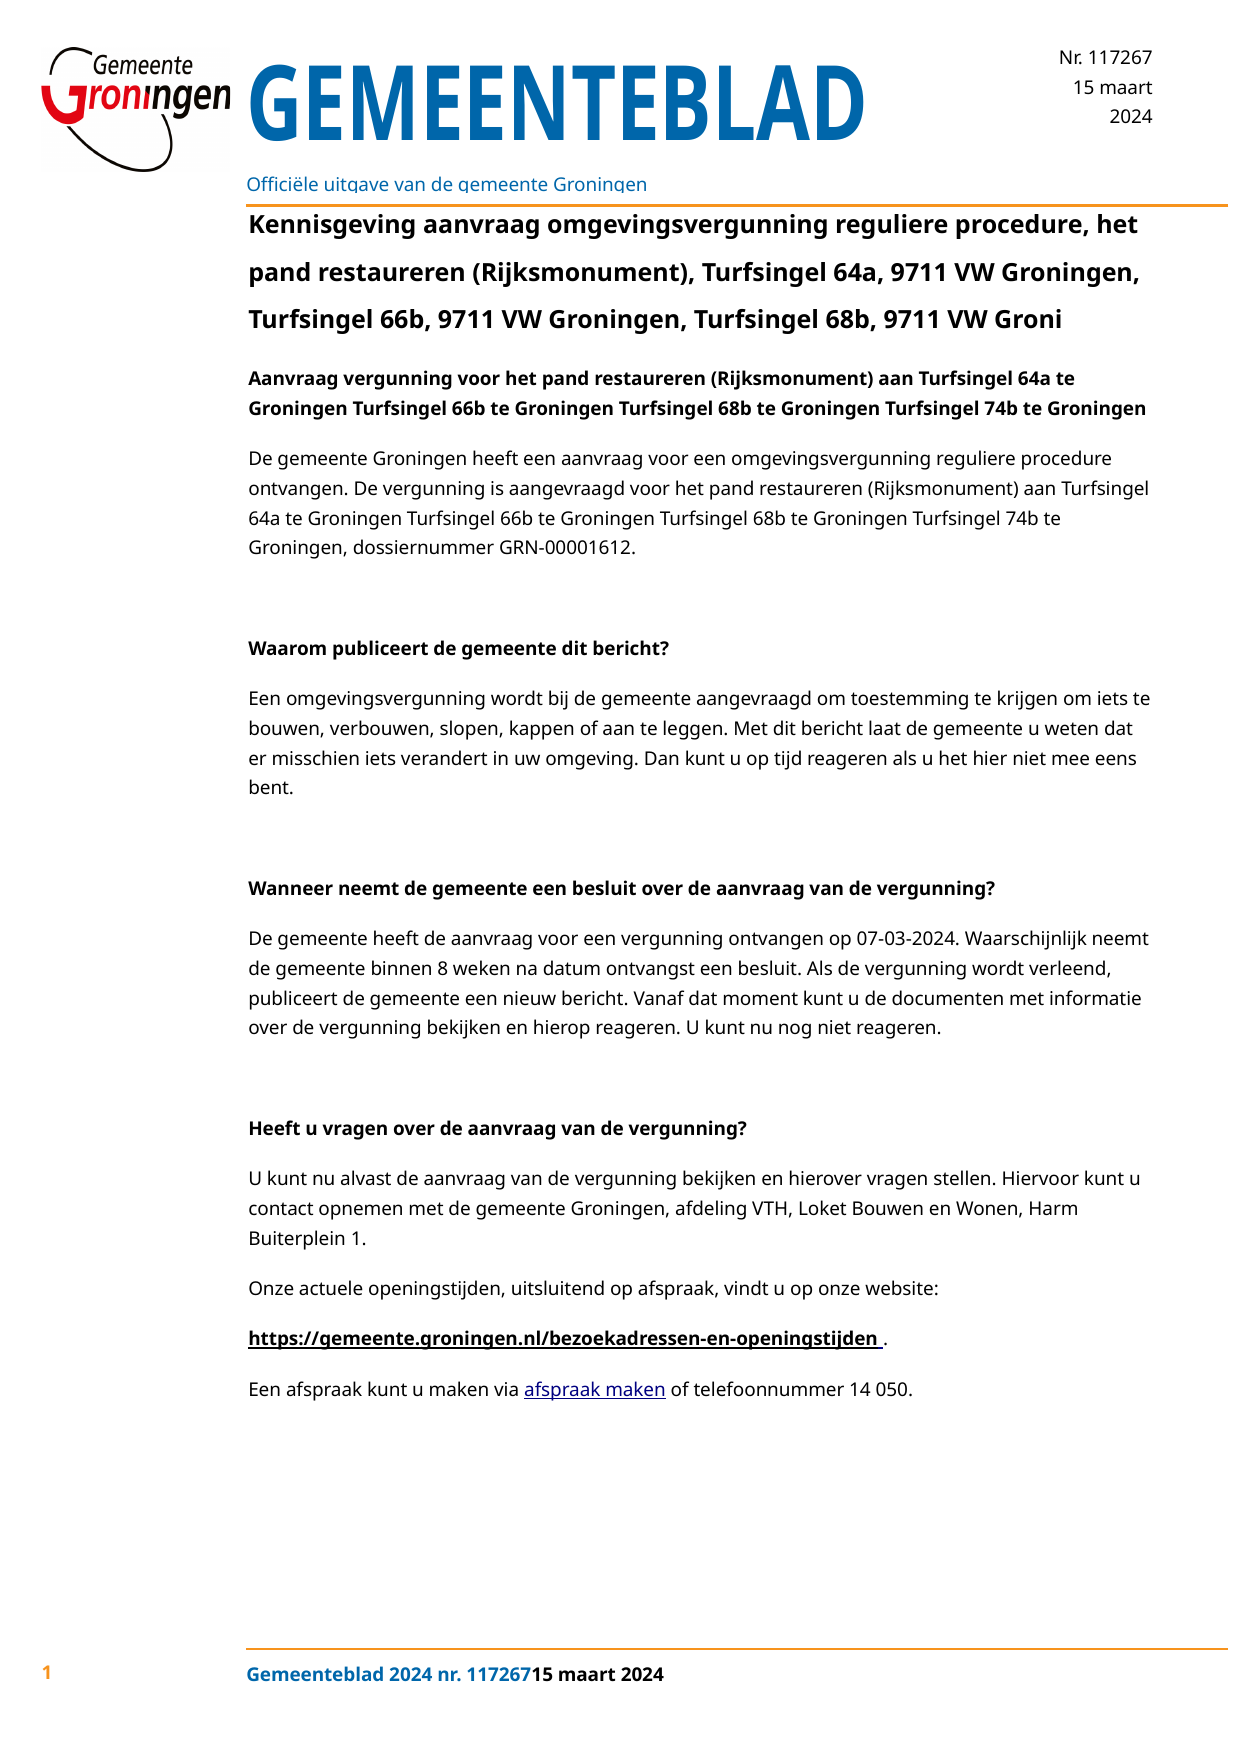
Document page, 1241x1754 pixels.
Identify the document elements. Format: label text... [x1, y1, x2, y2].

picture [41, 47, 231, 172]
text De gemeente Groningen heeft een aanvraag voor een omgevingsvergunning reguliere procedure ontvangen. De vergunning is aangevraagd voor het pand restaureren (Rijksmonument) aan Turfsingel 64a te Groningen Turfsingel 66b te Groningen Turfsingel 68b te Groningen Turfsingel 74b te Groningen, dossiernummer GRN-00001612. [248, 446, 1152, 560]
text Een omgevingsvergunning wordt bij de gemeente aangevraagd om toestemming te krijgen om iets te bouwen, verbouwen, slopen, kappen of aan te leggen. Met dit bericht laat de gemeente u weten dat er misschien iets verandert in uw omgeving. Dan kunt u op tijd reageren als u het hier niet mee eens bent. [248, 686, 1152, 800]
text https://gemeente.groningen.nl/bezoekadressen-en-openingstijden . [248, 1326, 1152, 1351]
text Aanvraag vergunning voor het pand restaureren (Rijksmonument) aan Turfsingel 64a te Groningen Turfsingel 66b te Groningen Turfsingel 68b te Groningen Turfsingel 74b te Groningen [248, 366, 1152, 421]
text Wanneer neemt de gemeente een besluit over de aanvraag van de vergunning? [248, 875, 1152, 901]
text De gemeente heeft de aanvraag voor een vergunning ontvangen op 07-03-2024. Waarschijnlijk neemt de gemeente binnen 8 weken na datum ontvangst een besluit. Als de vergunning wordt verleend, publiceert de gemeente een nieuw bericht. Vanaf dat moment kunt u de documenten met informatie over de vergunning bekijken en hierop reageren. U kunt nu nog niet reageren. [248, 926, 1152, 1040]
text Onze actuele openingstijden, uitsluitend op afspraak, vindt u op onze website: [248, 1275, 1152, 1301]
text Heeft u vragen over de aanvraag van de vergunning? [248, 1115, 1152, 1141]
text U kunt nu alvast de aanvraag van de vergunning bekijken en hierover vragen stellen. Hiervoor kunt u contact opnemen met de gemeente Groningen, afdeling VTH, Loket Bouwen en Wonen, Harm Buiterplein 1. [248, 1166, 1152, 1250]
text Kennisgeving aanvraag omgevingsvergunning reguliere procedure, het pand restaureren (Rijksmonument), Turfsingel 64a, 9711 VW Groningen, Turfsingel 66b, 9711 VW Groningen, Turfsingel 68b, 9711 VW Groni [248, 207, 1152, 336]
text Een afspraak kunt u maken via afspraak maken of telefoonnummer 14 050. [248, 1376, 1152, 1402]
text Waarom publiceert de gemeente dit bericht? [248, 635, 1152, 661]
